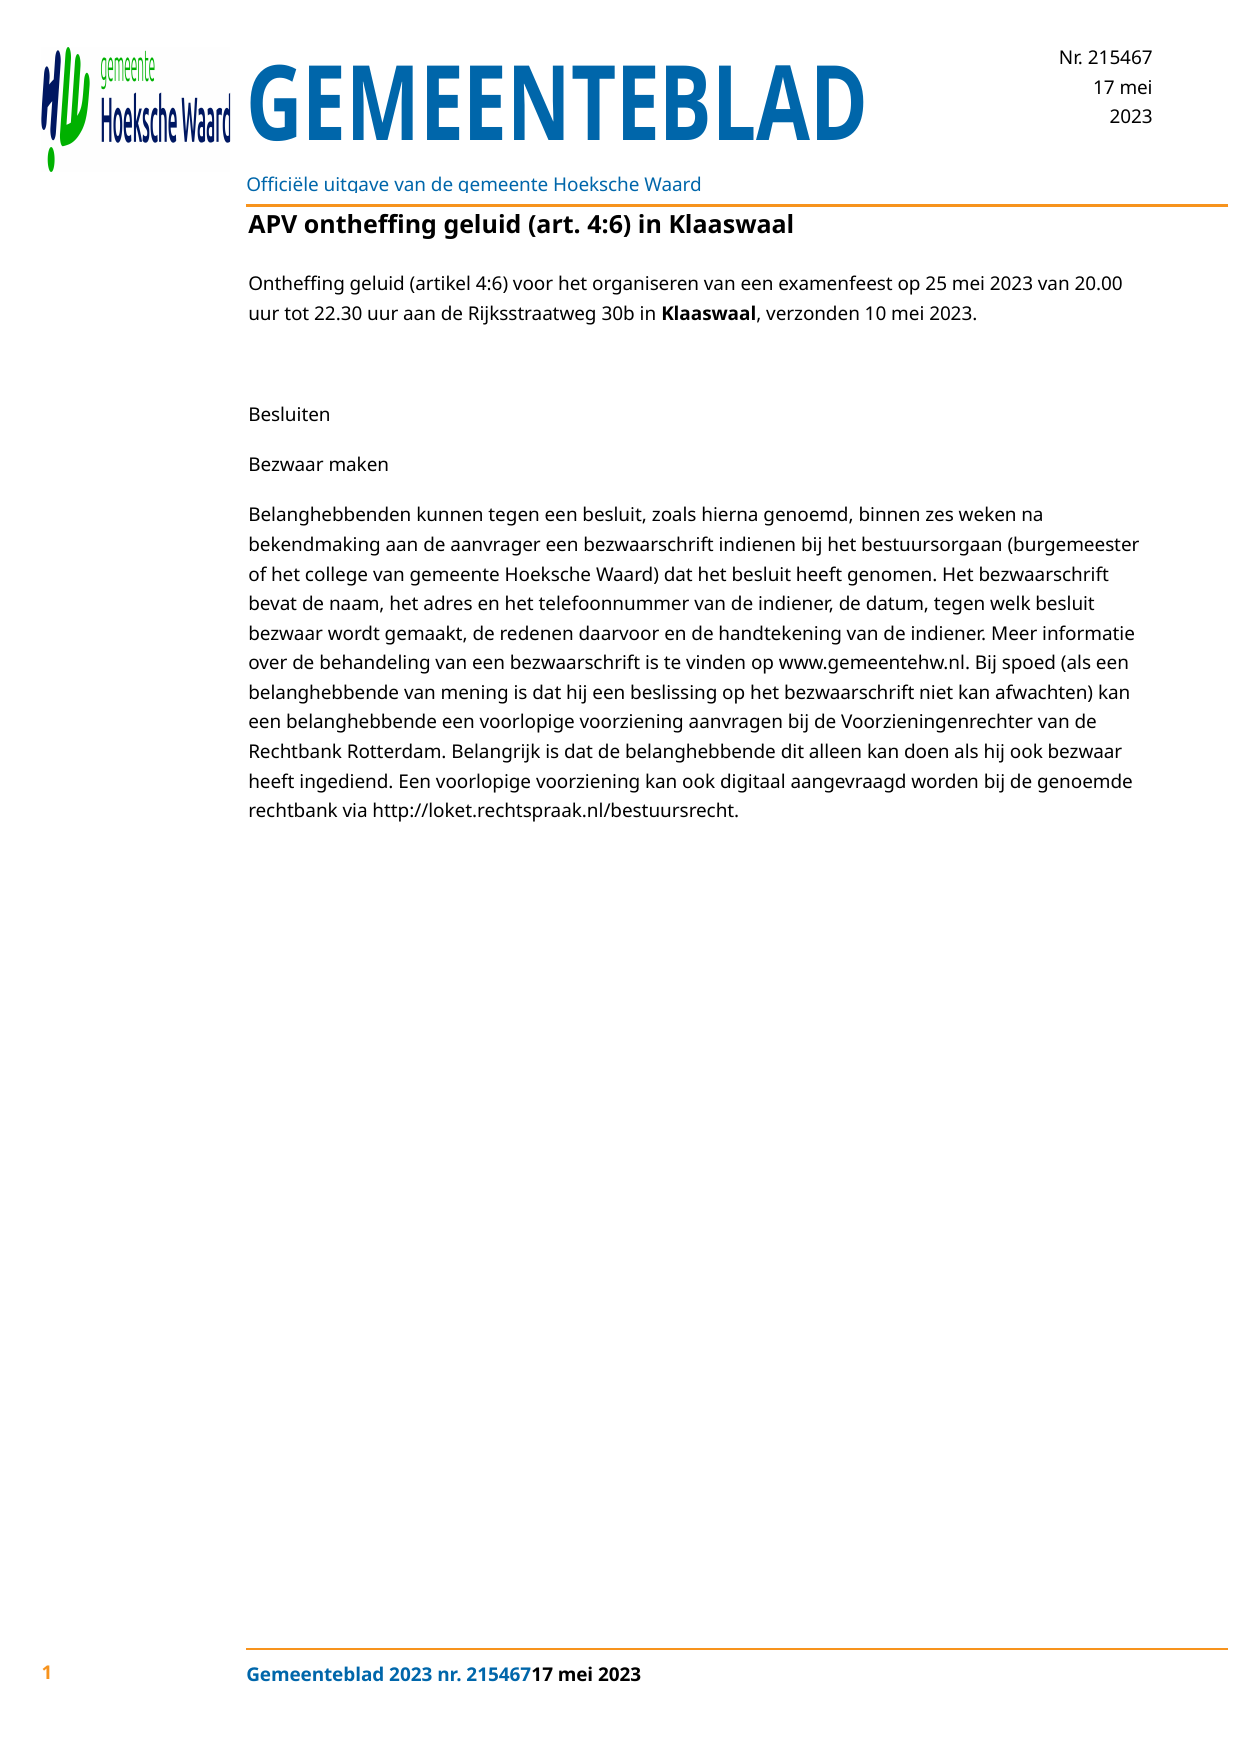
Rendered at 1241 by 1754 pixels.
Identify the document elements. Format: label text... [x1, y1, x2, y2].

text APV ontheffing geluid (art. 4:6) in Klaaswaal [248, 207, 1152, 241]
text Ontheffing geluid (artikel 4:6) voor het organiseren van een examenfeest op 25 mei 2023 van 20.00 uur tot 22.30 uur aan de Rijksstraatweg 30b in Klaaswaal, verzonden 10 mei 2023. [248, 270, 1152, 326]
text Belanghebbenden kunnen tegen een besluit, zoals hierna genoemd, binnen zes weken na bekendmaking aan de aanvrager een bezwaarschrift indienen bij het bestuursorgaan (burgemeester of het college van gemeente Hoeksche Waard) dat het besluit heeft genomen. Het bezwaarschrift bevat de naam, het adres en het telefoonnummer van de indiener, de datum, tegen welk besluit bezwaar wordt gemaakt, de redenen daarvoor en de handtekening van de indiener. Meer informatie over de behandeling van een bezwaarschrift is te vinden op www.gemeentehw.nl. Bij spoed (als een belanghebbende van mening is dat hij een beslissing op het bezwaarschrift niet kan afwachten) kan een belanghebbende een voorlopige voorziening aanvragen bij de Voorzieningenrechter van de Rechtbank Rotterdam. Belangrijk is dat de belanghebbende dit alleen kan doen als hij ook bezwaar heeft ingediend. Een voorlopige voorziening kan ook digitaal aangevraagd worden bij de genoemde rechtbank via http://loket.rechtspraak.nl/bestuursrecht. [248, 502, 1152, 823]
text Besluiten [248, 401, 1152, 426]
text Bezwaar maken [248, 451, 1152, 477]
picture [41, 47, 231, 172]
